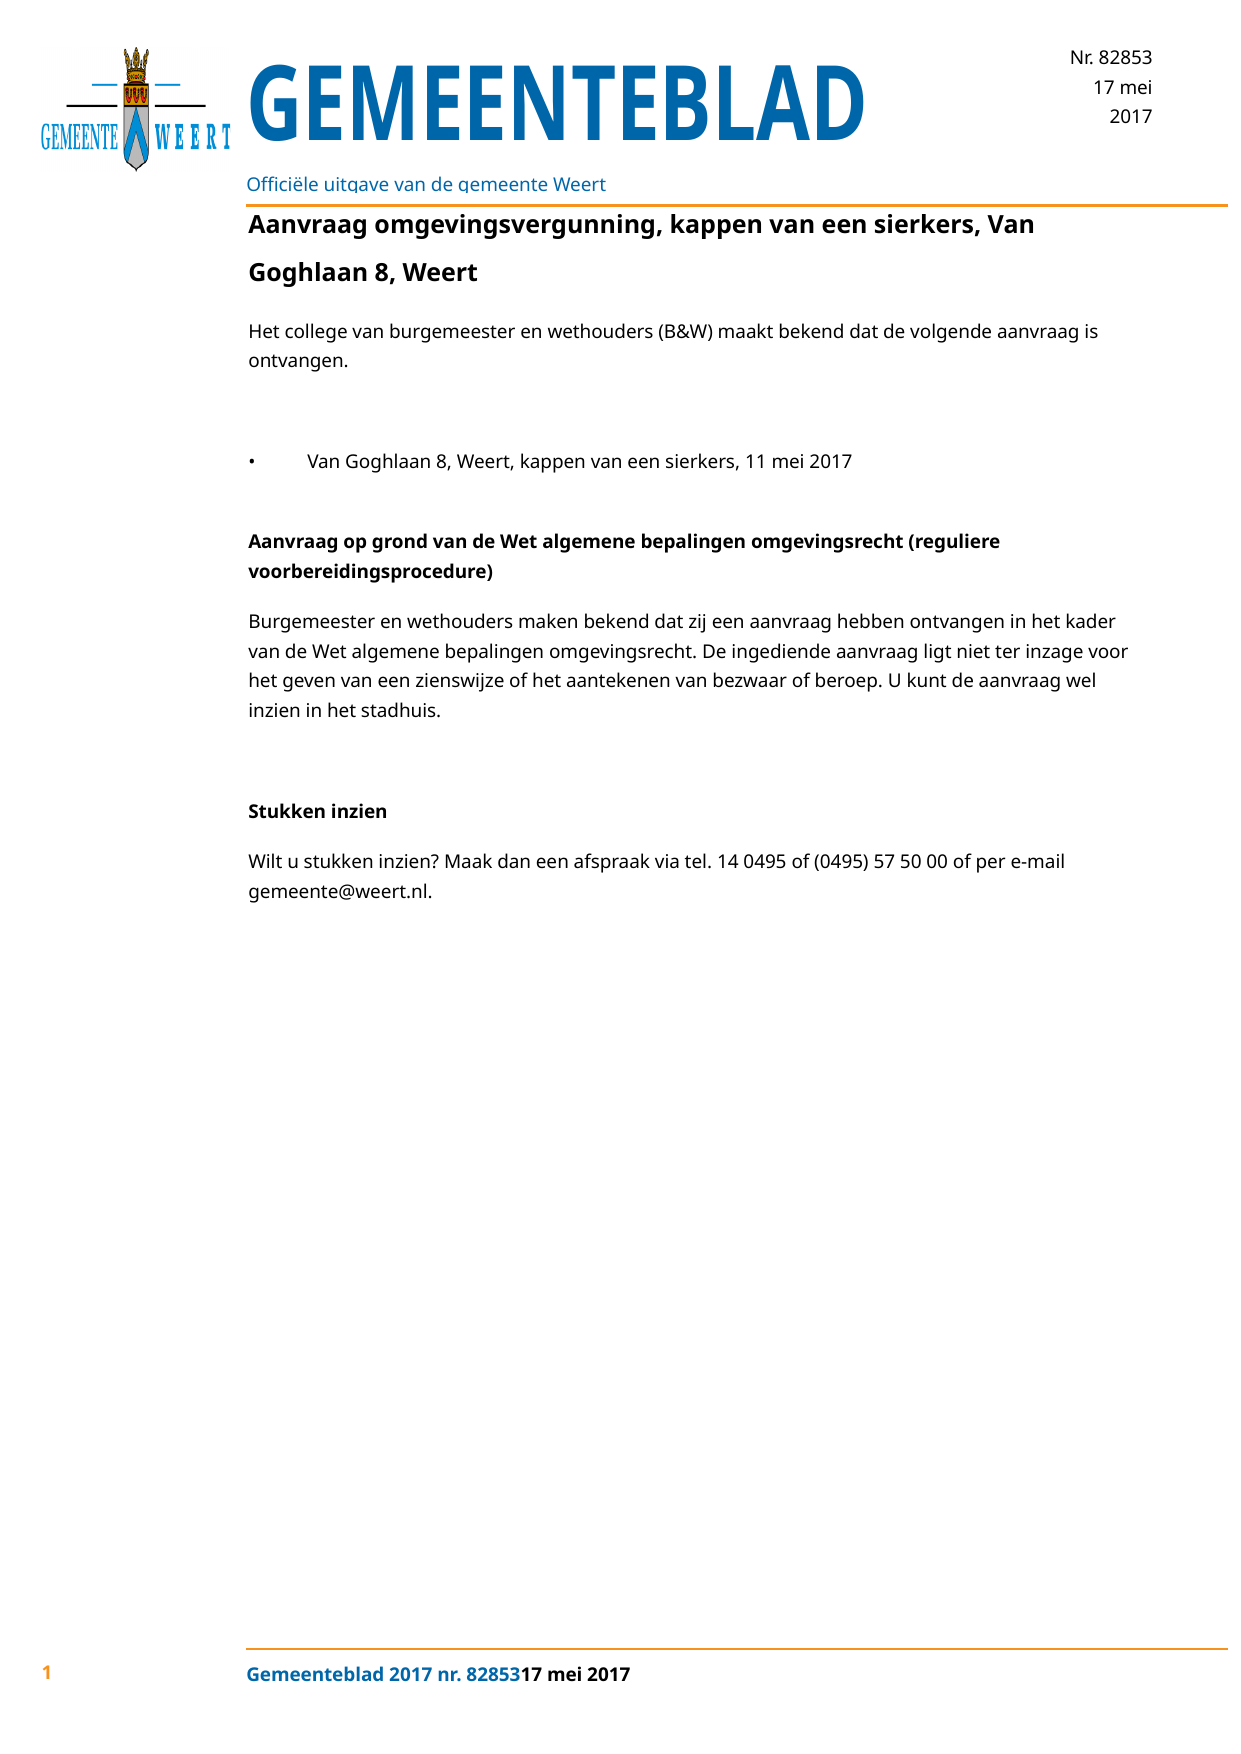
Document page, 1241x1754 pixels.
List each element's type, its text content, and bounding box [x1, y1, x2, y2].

picture [41, 47, 231, 172]
text Aanvraag op grond van de Wet algemene bepalingen omgevingsrecht (reguliere voorbereidingsprocedure) [248, 528, 1152, 584]
list Van Goghlaan 8, Weert, kappen van een sierkers, 11 mei 2017 [248, 448, 1152, 474]
text Aanvraag omgevingsvergunning, kappen van een sierkers, Van Goghlaan 8, Weert [248, 207, 1152, 288]
text Stukken inzien [248, 798, 1152, 824]
text Burgemeester en wethouders maken bekend dat zij een aanvraag hebben ontvangen in het kader van de Wet algemene bepalingen omgevingsrecht. De ingediende aanvraag ligt niet ter inzage voor het geven van een zienswijze of het aantekenen van bezwaar of beroep. U kunt de aanvraag wel inzien in het stadhuis. [248, 608, 1152, 723]
text Het college van burgemeester en wethouders (B&W) maakt bekend dat de volgende aanvraag is ontvangen. [248, 318, 1152, 373]
text Wilt u stukken inzien? Maak dan een afspraak via tel. 14 0495 of (0495) 57 50 00 of per e-mail gemeente@weert.nl. [248, 848, 1152, 904]
